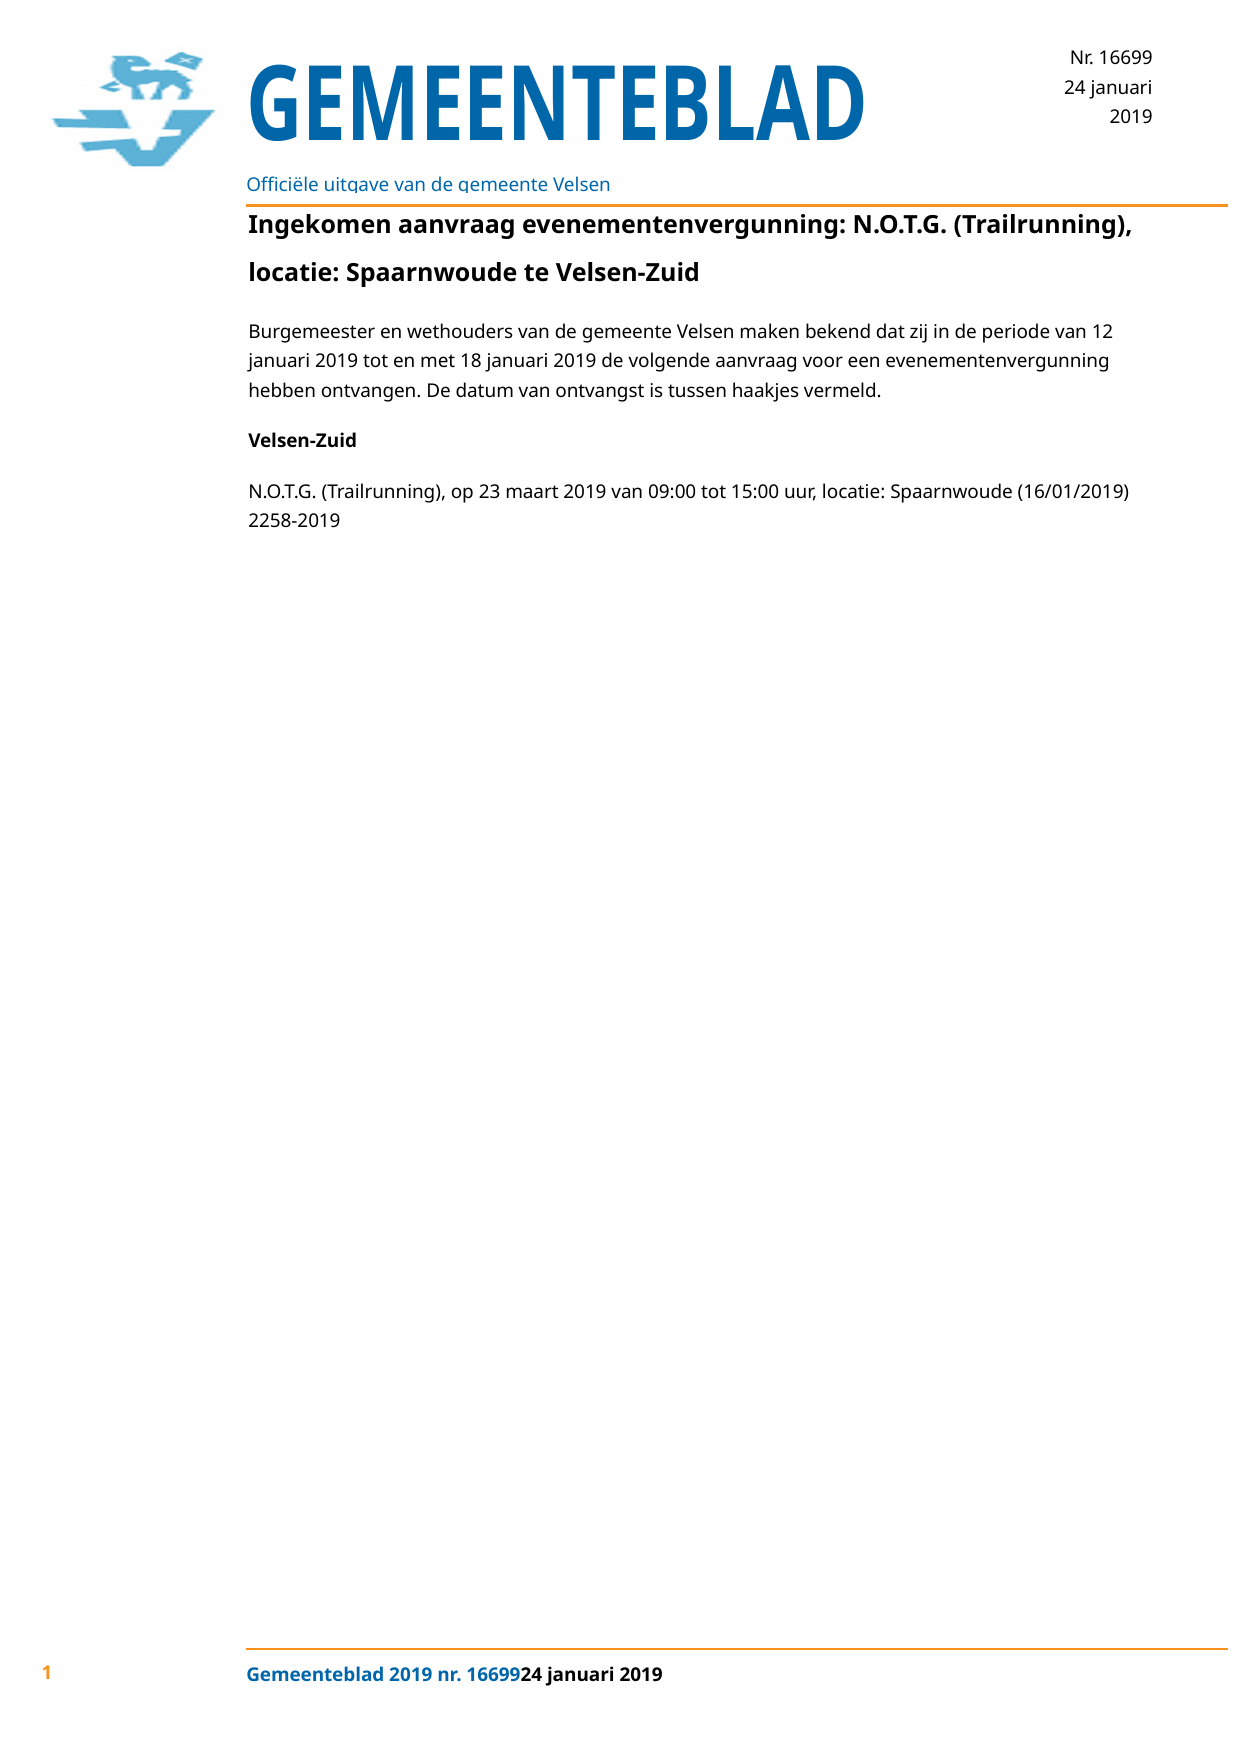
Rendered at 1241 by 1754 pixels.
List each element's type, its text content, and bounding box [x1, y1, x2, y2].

text Velsen-Zuid [248, 427, 1152, 453]
text N.O.T.G. (Trailrunning), op 23 maart 2019 van 09:00 tot 15:00 uur, locatie: Spaarnwoude (16/01/2019) 2258-2019 [248, 478, 1152, 533]
text Ingekomen aanvraag evenementenvergunning: N.O.T.G. (Trailrunning), locatie: Spaarnwoude te Velsen-Zuid [248, 207, 1152, 288]
text Burgemeester en wethouders van de gemeente Velsen maken bekend dat zij in de periode van 12 januari 2019 tot en met 18 januari 2019 de volgende aanvraag voor een evenementenvergunning hebben ontvangen. De datum van ontvangst is tussen haakjes vermeld. [248, 318, 1152, 403]
picture [41, 47, 231, 172]
